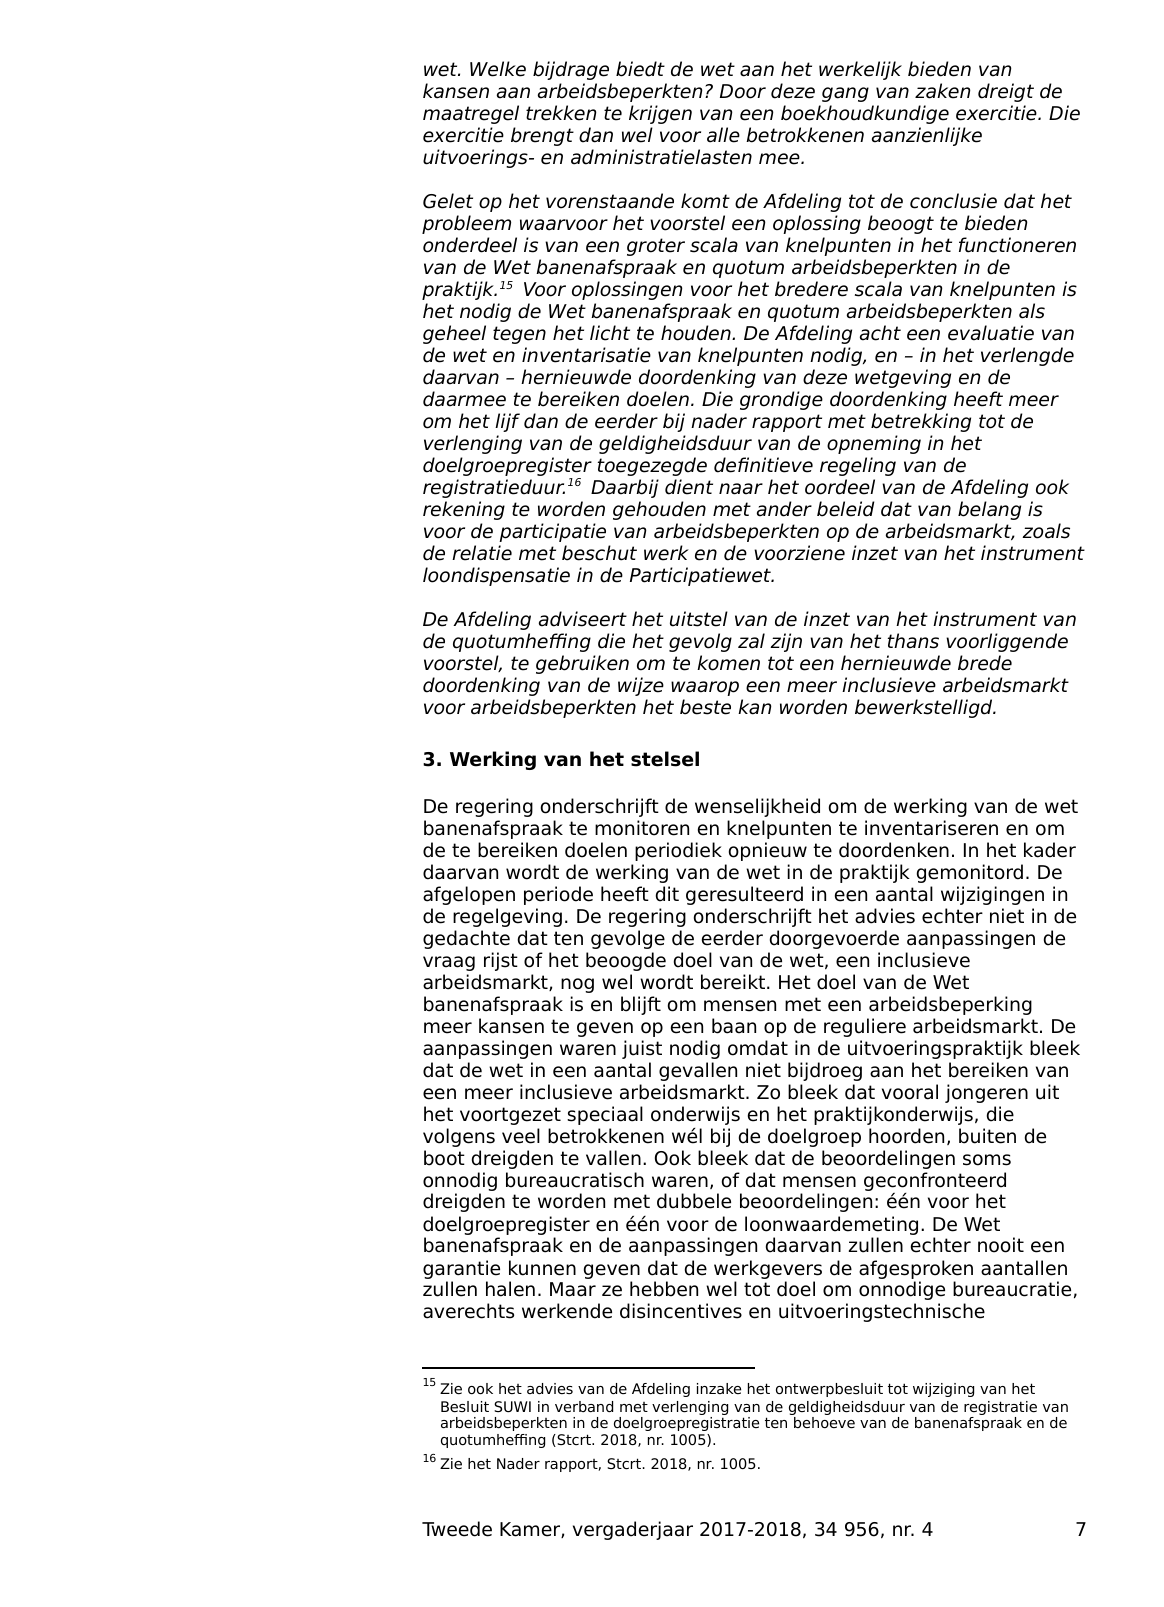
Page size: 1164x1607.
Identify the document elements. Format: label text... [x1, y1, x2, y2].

text Gelet op het vorenstaande komt de Afdeling tot de conclusie dat het probleem waarvoor het voorstel een oplossing beoogt te bieden onderdeel is van een groter scala van knelpunten in het functioneren van de Wet banenafspraak en quotum arbeidsbeperkten in de praktijk. Voor oplossingen voor het bredere scala van knelpunten is het nodig de Wet banenafspraak en quotum arbeidsbeperkten als geheel tegen het licht te houden. De Afdeling acht een evaluatie van de wet en inventarisatie van knelpunten nodig, en – in het verlengde daarvan – hernieuwde doordenking van deze wetgeving en de daarmee te bereiken doelen. Die grondige doordenking heeft meer om het lijf dan de eerder bij nader rapport met betrekking tot de verlenging van de geldigheidsduur van de opneming in het doelgroepregister toegezegde definitieve regeling van de registratieduur. Daarbij dient naar het oordeel van de Afdeling ook rekening te worden gehouden met ander beleid dat van belang is voor de participatie van arbeidsbeperkten op de arbeidsmarkt, zoals de relatie met beschut werk en de voorziene inzet van het instrument loondispensatie in de Participatiewet. [422, 191, 1087, 587]
text De regering onderschrijft de wenselijkheid om de werking van de wet banenafspraak te monitoren en knelpunten te inventariseren en om de te bereiken doelen periodiek opnieuw te doordenken. In het kader daarvan wordt de werking van de wet in de praktijk gemonitord. De afgelopen periode heeft dit geresulteerd in een aantal wijzigingen in de regelgeving. De regering onderschrijft het advies echter niet in de gedachte dat ten gevolge de eerder doorgevoerde aanpassingen de vraag rijst of het beoogde doel van de wet, een inclusieve arbeidsmarkt, nog wel wordt bereikt. Het doel van de Wet banenafspraak is en blijft om mensen met een arbeidsbeperking meer kansen te geven op een baan op de reguliere arbeidsmarkt. De aanpassingen waren juist nodig omdat in de uitvoeringspraktijk bleek dat de wet in een aantal gevallen niet bijdroeg aan het bereiken van een meer inclusieve arbeidsmarkt. Zo bleek dat vooral jongeren uit het voortgezet speciaal onderwijs en het praktijkonderwijs, die volgens veel betrokkenen wél bij de doelgroep hoorden, buiten de boot dreigden te vallen. Ook bleek dat de beoordelingen soms onnodig bureaucratisch waren, of dat mensen geconfronteerd dreigden te worden met dubbele beoordelingen: één voor het doelgroepregister en één voor de loonwaardemeting. De Wet banenafspraak en de aanpassingen daarvan zullen echter nooit een garantie kunnen geven dat de werkgevers de afgesproken aantallen zullen halen. Maar ze hebben wel tot doel om onnodige bureaucratie, averechts werkende disincentives en uitvoeringstechnische [422, 796, 1087, 1323]
text Zie het Nader rapport, Stcrt. 2018, nr. 1005. [422, 1452, 1087, 1474]
subtitle 3. Werking van het stelsel [422, 749, 1087, 771]
text De Afdeling adviseert het uitstel van de inzet van het instrument van de quotumheffing die het gevolg zal zijn van het thans voorliggende voorstel, te gebruiken om te komen tot een hernieuwde brede doordenking van de wijze waarop een meer inclusieve arbeidsmarkt voor arbeidsbeperkten het beste kan worden bewerkstelligd. [422, 609, 1087, 719]
text Zie ook het advies van de Afdeling inzake het ontwerpbesluit tot wijziging van het Besluit SUWI in verband met verlenging van de geldigheidsduur van de registratie van arbeidsbeperkten in de doelgroepregistratie ten behoeve van de banenafspraak en de quotumheffing (Stcrt. 2018, nr. 1005). [422, 1377, 1087, 1449]
text wet. Welke bijdrage biedt de wet aan het werkelijk bieden van kansen aan arbeidsbeperkten? Door deze gang van zaken dreigt de maatregel trekken te krijgen van een boekhoudkundige exercitie. Die exercitie brengt dan wel voor alle betrokkenen aanzienlijke uitvoerings- en administratielasten mee. [422, 59, 1087, 169]
